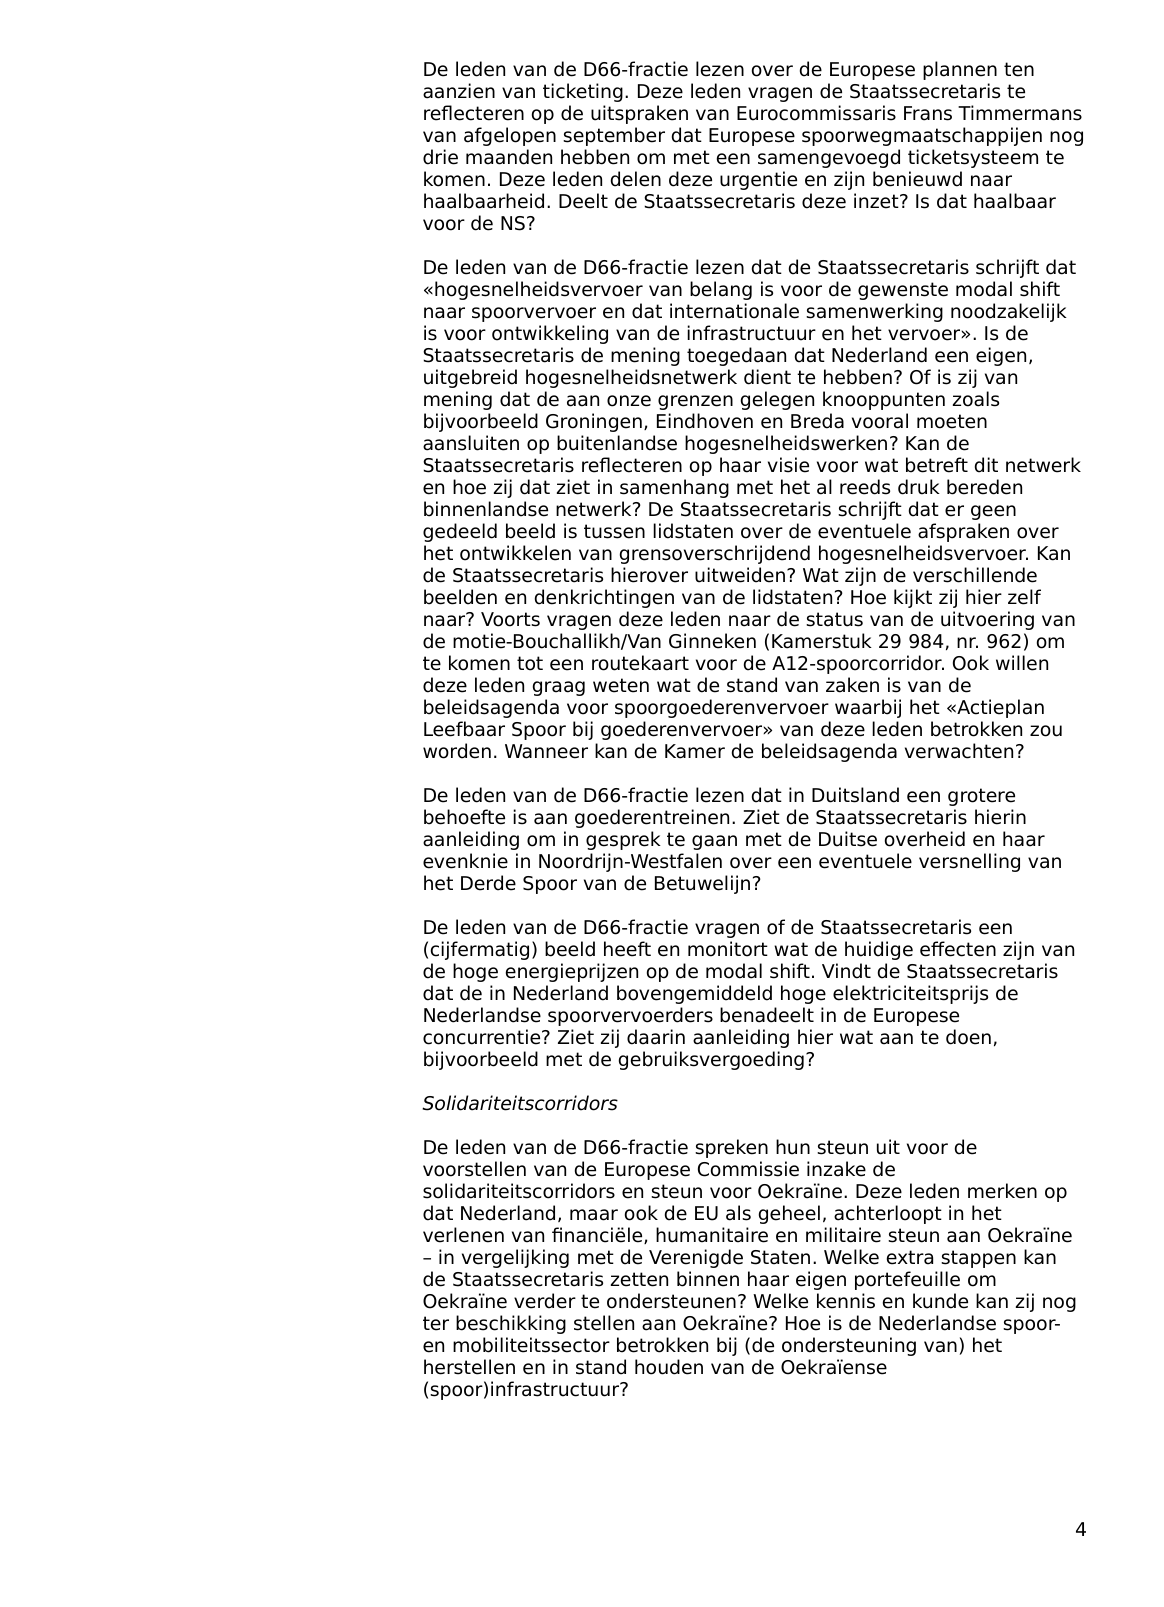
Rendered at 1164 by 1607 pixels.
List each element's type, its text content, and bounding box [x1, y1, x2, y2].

text De leden van de D66-fractie lezen dat in Duitsland een grotere behoefte is aan goederentreinen. Ziet de Staatssecretaris hierin aanleiding om in gesprek te gaan met de Duitse overheid en haar evenknie in Noordrijn-Westfalen over een eventuele versnelling van het Derde Spoor van de Betuwelijn? [422, 785, 1087, 895]
text De leden van de D66-fractie vragen of de Staatssecretaris een (cijfermatig) beeld heeft en monitort wat de huidige effecten zijn van de hoge energieprijzen op de modal shift. Vindt de Staatssecretaris dat de in Nederland bovengemiddeld hoge elektriciteitsprijs de Nederlandse spoorvervoerders benadeelt in de Europese concurrentie? Ziet zij daarin aanleiding hier wat aan te doen, bijvoorbeeld met de gebruiksvergoeding? [422, 917, 1087, 1071]
subtitle Solidariteitscorridors [422, 1093, 1087, 1115]
text De leden van de D66-fractie lezen dat de Staatssecretaris schrijft dat «hogesnelheidsvervoer van belang is voor de gewenste modal shift naar spoorvervoer en dat internationale samenwerking noodzakelijk is voor ontwikkeling van de infrastructuur en het vervoer». Is de Staatssecretaris de mening toegedaan dat Nederland een eigen, uitgebreid hogesnelheidsnetwerk dient te hebben? Of is zij van mening dat de aan onze grenzen gelegen knooppunten zoals bijvoorbeeld Groningen, Eindhoven en Breda vooral moeten aansluiten op buitenlandse hogesnelheidswerken? Kan de Staatssecretaris reflecteren op haar visie voor wat betreft dit netwerk en hoe zij dat ziet in samenhang met het al reeds druk bereden binnenlandse netwerk? De Staatssecretaris schrijft dat er geen gedeeld beeld is tussen lidstaten over de eventuele afspraken over het ontwikkelen van grensoverschrijdend hogesnelheidsvervoer. Kan de Staatssecretaris hierover uitweiden? Wat zijn de verschillende beelden en denkrichtingen van de lidstaten? Hoe kijkt zij hier zelf naar? Voorts vragen deze leden naar de status van de uitvoering van de motie-Bouchallikh/Van Ginneken (Kamerstuk 29 984, nr. 962) om te komen tot een routekaart voor de A12-spoorcorridor. Ook willen deze leden graag weten wat de stand van zaken is van de beleidsagenda voor spoorgoederenvervoer waarbij het «Actieplan Leefbaar Spoor bij goederenvervoer» van deze leden betrokken zou worden. Wanneer kan de Kamer de beleidsagenda verwachten? [422, 257, 1087, 763]
text De leden van de D66-fractie lezen over de Europese plannen ten aanzien van ticketing. Deze leden vragen de Staatssecretaris te reflecteren op de uitspraken van Eurocommissaris Frans Timmermans van afgelopen september dat Europese spoorwegmaatschappijen nog drie maanden hebben om met een samengevoegd ticketsysteem te komen. Deze leden delen deze urgentie en zijn benieuwd naar haalbaarheid. Deelt de Staatssecretaris deze inzet? Is dat haalbaar voor de NS? [422, 59, 1087, 235]
text De leden van de D66-fractie spreken hun steun uit voor de voorstellen van de Europese Commissie inzake de solidariteitscorridors en steun voor Oekraïne. Deze leden merken op dat Nederland, maar ook de EU als geheel, achterloopt in het verlenen van financiële, humanitaire en militaire steun aan Oekraïne – in vergelijking met de Verenigde Staten. Welke extra stappen kan de Staatssecretaris zetten binnen haar eigen portefeuille om Oekraïne verder te ondersteunen? Welke kennis en kunde kan zij nog ter beschikking stellen aan Oekraïne? Hoe is de Nederlandse spoor- en mobiliteitssector betrokken bij (de ondersteuning van) het herstellen en in stand houden van de Oekraïense (spoor)infrastructuur? [422, 1137, 1087, 1401]
